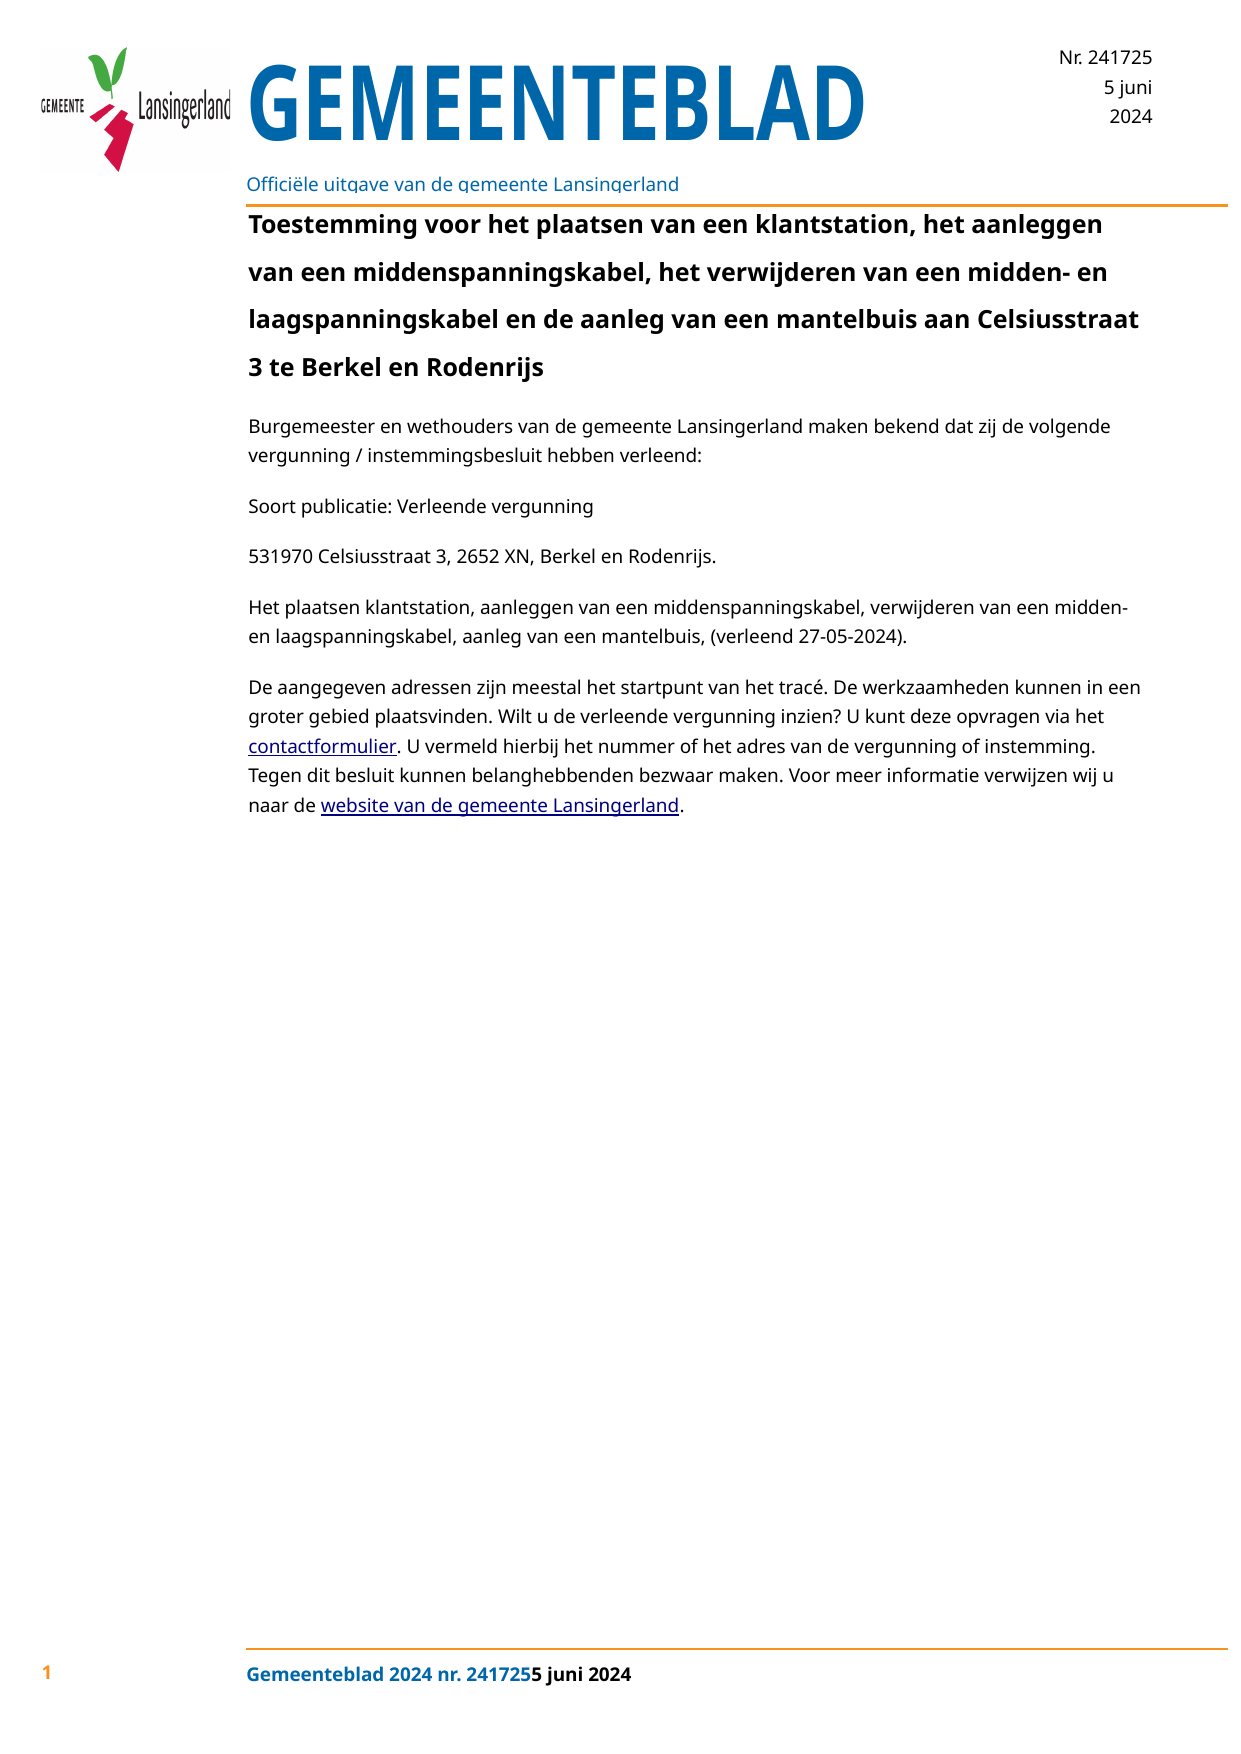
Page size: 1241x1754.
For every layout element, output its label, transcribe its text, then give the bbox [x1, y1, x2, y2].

text Het plaatsen klantstation, aanleggen van een middenspanningskabel, verwijderen van een midden- en laagspanningskabel, aanleg van een mantelbuis, (verleend 27-05-2024). [248, 594, 1152, 649]
text De aangegeven adressen zijn meestal het startpunt van het tracé. De werkzaamheden kunnen in een groter gebied plaatsvinden. Wilt u de verleende vergunning inzien? U kunt deze opvragen via het contactformulier. U vermeld hierbij het nummer of het adres van de vergunning of instemming. Tegen dit besluit kunnen belanghebbenden bezwaar maken. Voor meer informatie verwijzen wij u naar de website van de gemeente Lansingerland. [248, 674, 1152, 818]
text Soort publicatie: Verleende vergunning [248, 493, 1152, 519]
picture [41, 47, 231, 172]
text Toestemming voor het plaatsen van een klantstation, het aanleggen van een middenspanningskabel, het verwijderen van een midden- en laagspanningskabel en de aanleg van een mantelbuis aan Celsiusstraat 3 te Berkel en Rodenrijs [248, 207, 1152, 384]
text 531970 Celsiusstraat 3, 2652 XN, Berkel en Rodenrijs. [248, 543, 1152, 569]
text Burgemeester en wethouders van de gemeente Lansingerland maken bekend dat zij de volgende vergunning / instemmingsbesluit hebben verleend: [248, 413, 1152, 468]
